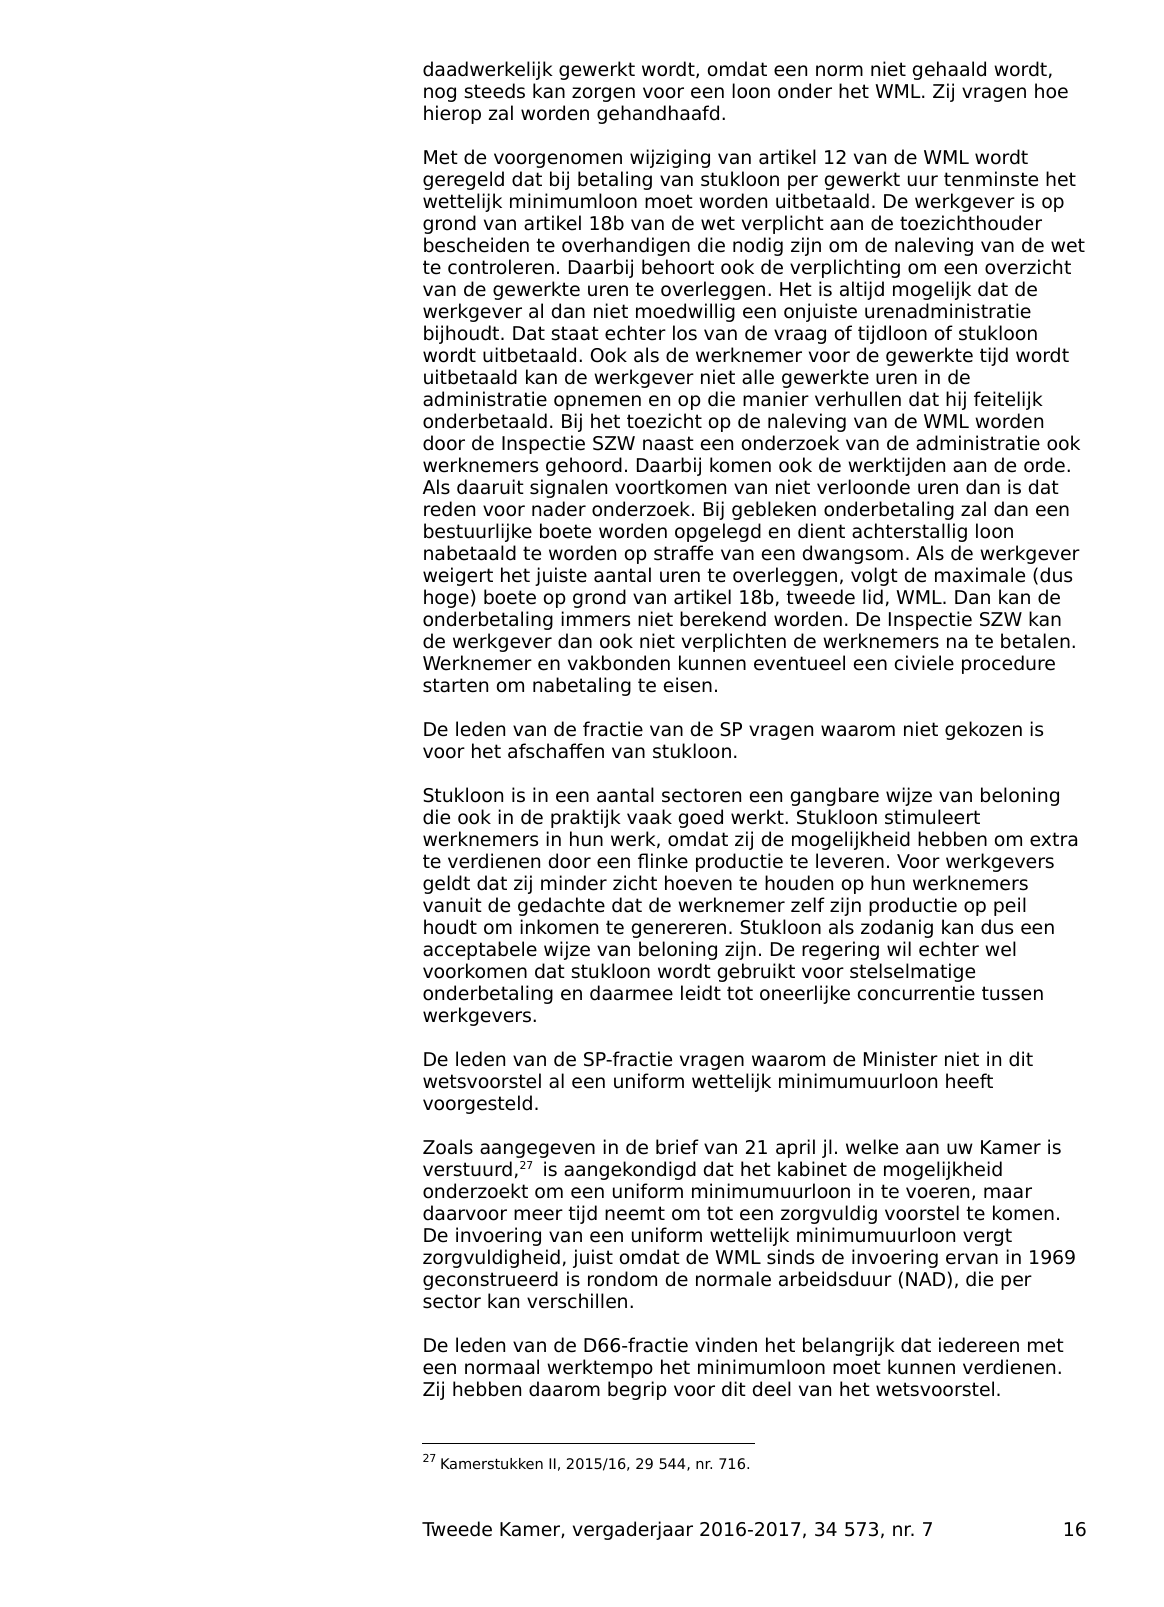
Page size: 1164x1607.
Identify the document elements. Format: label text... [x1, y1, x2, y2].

text De leden van de SP-fractie vragen waarom de Minister niet in dit wetsvoorstel al een uniform wettelijk minimumuurloon heeft voorgesteld. [422, 1049, 1087, 1115]
text De leden van de fractie van de SP vragen waarom niet gekozen is voor het afschaffen van stukloon. [422, 719, 1087, 763]
text daadwerkelijk gewerkt wordt, omdat een norm niet gehaald wordt, nog steeds kan zorgen voor een loon onder het WML. Zij vragen hoe hierop zal worden gehandhaafd. [422, 59, 1087, 125]
text Stukloon is in een aantal sectoren een gangbare wijze van beloning die ook in de praktijk vaak goed werkt. Stukloon stimuleert werknemers in hun werk, omdat zij de mogelijkheid hebben om extra te verdienen door een flinke productie te leveren. Voor werkgevers geldt dat zij minder zicht hoeven te houden op hun werknemers vanuit de gedachte dat de werknemer zelf zijn productie op peil houdt om inkomen te genereren. Stukloon als zodanig kan dus een acceptabele wijze van beloning zijn. De regering wil echter wel voorkomen dat stukloon wordt gebruikt voor stelselmatige onderbetaling en daarmee leidt tot oneerlijke concurrentie tussen werkgevers. [422, 785, 1087, 1027]
text Kamerstukken II, 2015/16, 29 544, nr. 716. [422, 1452, 1087, 1474]
text Met de voorgenomen wijziging van artikel 12 van de WML wordt geregeld dat bij betaling van stukloon per gewerkt uur tenminste het wettelijk minimumloon moet worden uitbetaald. De werkgever is op grond van artikel 18b van de wet verplicht aan de toezichthouder bescheiden te overhandigen die nodig zijn om de naleving van de wet te controleren. Daarbij behoort ook de verplichting om een overzicht van de gewerkte uren te overleggen. Het is altijd mogelijk dat de werkgever al dan niet moedwillig een onjuiste urenadministratie bijhoudt. Dat staat echter los van de vraag of tijdloon of stukloon wordt uitbetaald. Ook als de werknemer voor de gewerkte tijd wordt uitbetaald kan de werkgever niet alle gewerkte uren in de administratie opnemen en op die manier verhullen dat hij feitelijk onderbetaald. Bij het toezicht op de naleving van de WML worden door de Inspectie SZW naast een onderzoek van de administratie ook werknemers gehoord. Daarbij komen ook de werktijden aan de orde. Als daaruit signalen voortkomen van niet verloonde uren dan is dat reden voor nader onderzoek. Bij gebleken onderbetaling zal dan een bestuurlijke boete worden opgelegd en dient achterstallig loon nabetaald te worden op straffe van een dwangsom. Als de werkgever weigert het juiste aantal uren te overleggen, volgt de maximale (dus hoge) boete op grond van artikel 18b, tweede lid, WML. Dan kan de onderbetaling immers niet berekend worden. De Inspectie SZW kan de werkgever dan ook niet verplichten de werknemers na te betalen. Werknemer en vakbonden kunnen eventueel een civiele procedure starten om nabetaling te eisen. [422, 147, 1087, 697]
text Zoals aangegeven in de brief van 21 april jl. welke aan uw Kamer is verstuurd, is aangekondigd dat het kabinet de mogelijkheid onderzoekt om een uniform minimumuurloon in te voeren, maar daarvoor meer tijd neemt om tot een zorgvuldig voorstel te komen. De invoering van een uniform wettelijk minimumuurloon vergt zorgvuldigheid, juist omdat de WML sinds de invoering ervan in 1969 geconstrueerd is rondom de normale arbeidsduur (NAD), die per sector kan verschillen. [422, 1137, 1087, 1313]
text De leden van de D66-fractie vinden het belangrijk dat iedereen met een normaal werktempo het minimumloon moet kunnen verdienen. Zij hebben daarom begrip voor dit deel van het wetsvoorstel. [422, 1335, 1087, 1401]
